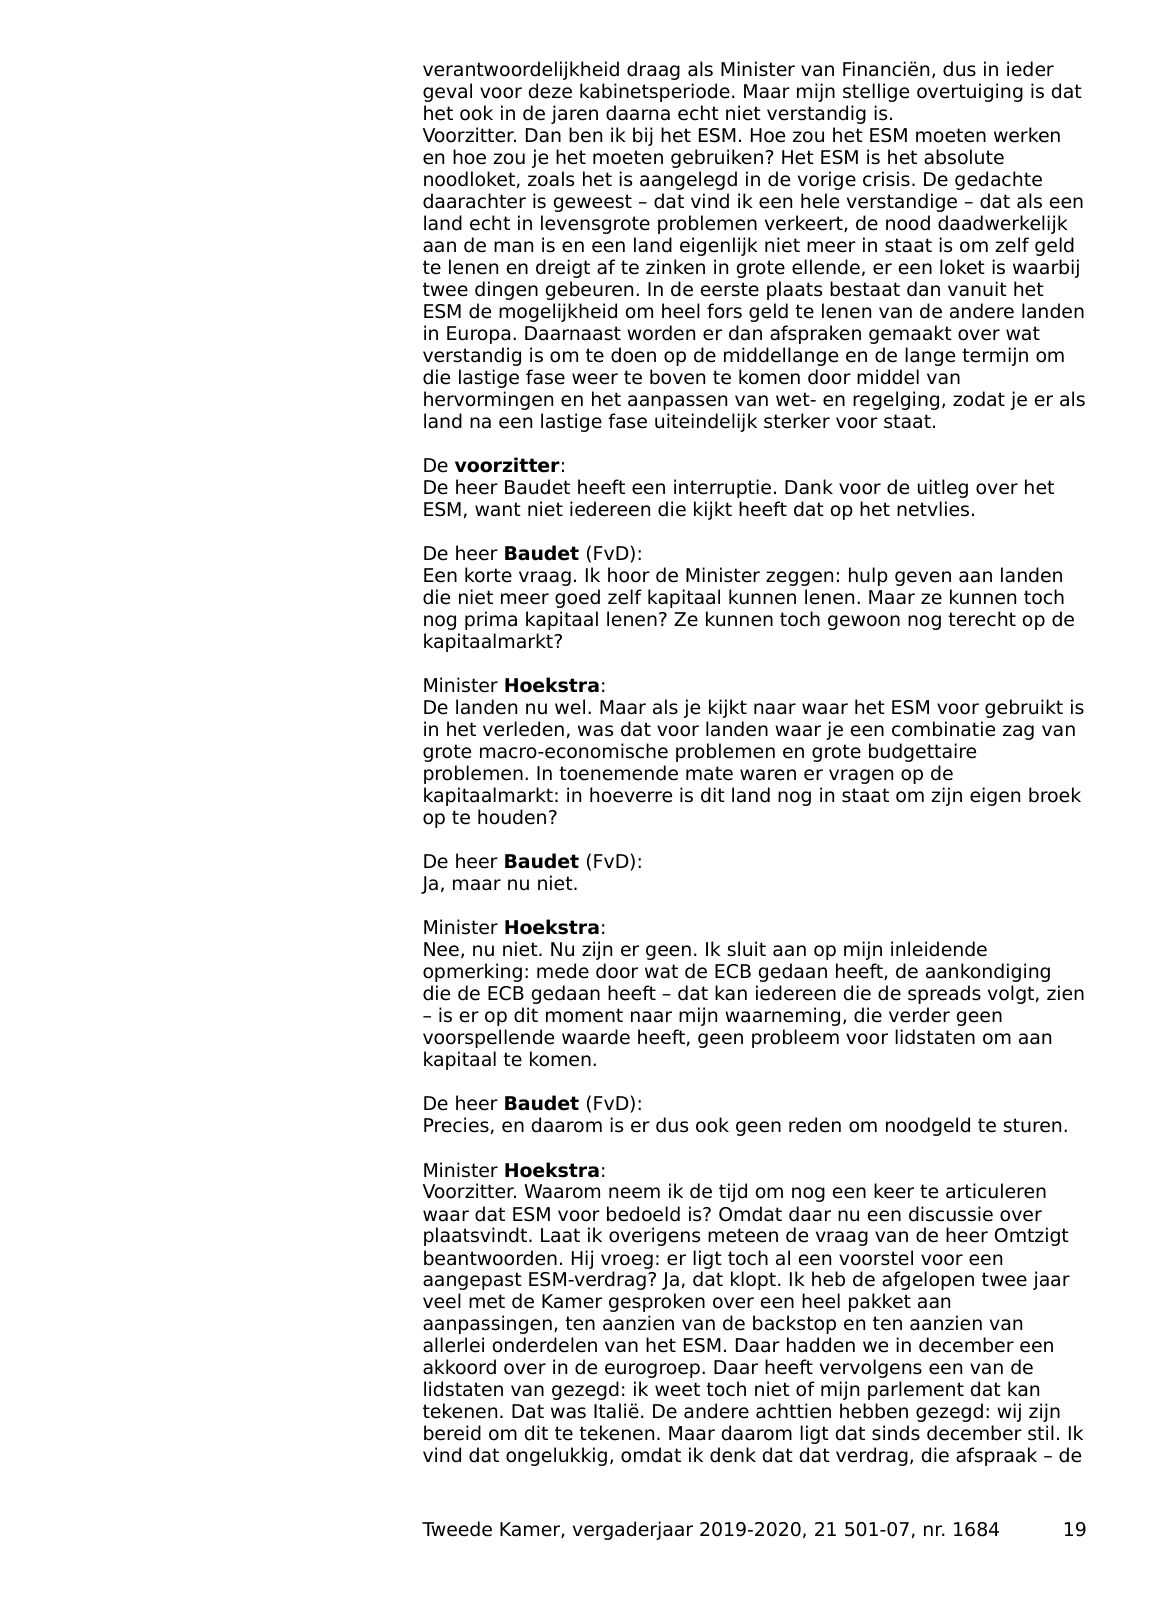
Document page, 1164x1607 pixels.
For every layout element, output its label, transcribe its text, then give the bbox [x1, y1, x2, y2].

text Een korte vraag. Ik hoor de Minister zeggen: hulp geven aan landen die niet meer goed zelf kapitaal kunnen lenen. Maar ze kunnen toch nog prima kapitaal lenen? Ze kunnen toch gewoon nog terecht op de kapitaalmarkt? [422, 565, 1087, 653]
text Precies, en daarom is er dus ook geen reden om noodgeld te sturen. [422, 1115, 1087, 1137]
text Voorzitter. Dan ben ik bij het ESM. Hoe zou het ESM moeten werken en hoe zou je het moeten gebruiken? Het ESM is het absolute noodloket, zoals het is aangelegd in de vorige crisis. De gedachte daarachter is geweest – dat vind ik een hele verstandige – dat als een land echt in levensgrote problemen verkeert, de nood daadwerkelijk aan de man is en een land eigenlijk niet meer in staat is om zelf geld te lenen en dreigt af te zinken in grote ellende, er een loket is waarbij twee dingen gebeuren. In de eerste plaats bestaat dan vanuit het ESM de mogelijkheid om heel fors geld te lenen van de andere landen in Europa. Daarnaast worden er dan afspraken gemaakt over wat verstandig is om te doen op de middellange en de lange termijn om die lastige fase weer te boven te komen door middel van hervormingen en het aanpassen van wet- en regelging, zodat je er als land na een lastige fase uiteindelijk sterker voor staat. [422, 125, 1087, 433]
text De heer Baudet heeft een interruptie. Dank voor de uitleg over het ESM, want niet iedereen die kijkt heeft dat op het netvlies. [422, 477, 1087, 521]
text De heer Baudet (FvD): [422, 851, 1087, 873]
text Nee, nu niet. Nu zijn er geen. Ik sluit aan op mijn inleidende opmerking: mede door wat de ECB gedaan heeft, de aankondiging die de ECB gedaan heeft – dat kan iedereen die de spreads volgt, zien – is er op dit moment naar mijn waarneming, die verder geen voorspellende waarde heeft, geen probleem voor lidstaten om aan kapitaal te komen. [422, 939, 1087, 1071]
text Minister Hoekstra: [422, 675, 1087, 697]
text De heer Baudet (FvD): [422, 1093, 1087, 1115]
text Voorzitter. Waarom neem ik de tijd om nog een keer te articuleren waar dat ESM voor bedoeld is? Omdat daar nu een discussie over plaatsvindt. Laat ik overigens meteen de vraag van de heer Omtzigt beantwoorden. Hij vroeg: er ligt toch al een voorstel voor een aangepast ESM-verdrag? Ja, dat klopt. Ik heb de afgelopen twee jaar veel met de Kamer gesproken over een heel pakket aan aanpassingen, ten aanzien van de backstop en ten aanzien van allerlei onderdelen van het ESM. Daar hadden we in december een akkoord over in de eurogroep. Daar heeft vervolgens een van de lidstaten van gezegd: ik weet toch niet of mijn parlement dat kan tekenen. Dat was Italië. De andere achttien hebben gezegd: wij zijn bereid om dit te tekenen. Maar daarom ligt dat sinds december stil. Ik vind dat ongelukkig, omdat ik denk dat dat verdrag, die afspraak – de [422, 1181, 1087, 1467]
text De landen nu wel. Maar als je kijkt naar waar het ESM voor gebruikt is in het verleden, was dat voor landen waar je een combinatie zag van grote macro-economische problemen en grote budgettaire problemen. In toenemende mate waren er vragen op de kapitaalmarkt: in hoeverre is dit land nog in staat om zijn eigen broek op te houden? [422, 697, 1087, 829]
text Minister Hoekstra: [422, 917, 1087, 939]
text De voorzitter: [422, 455, 1087, 477]
text Ja, maar nu niet. [422, 873, 1087, 895]
text Minister Hoekstra: [422, 1159, 1087, 1181]
text De heer Baudet (FvD): [422, 543, 1087, 565]
text verantwoordelijkheid draag als Minister van Financiën, dus in ieder geval voor deze kabinetsperiode. Maar mijn stellige overtuiging is dat het ook in de jaren daarna echt niet verstandig is. [422, 59, 1087, 125]
